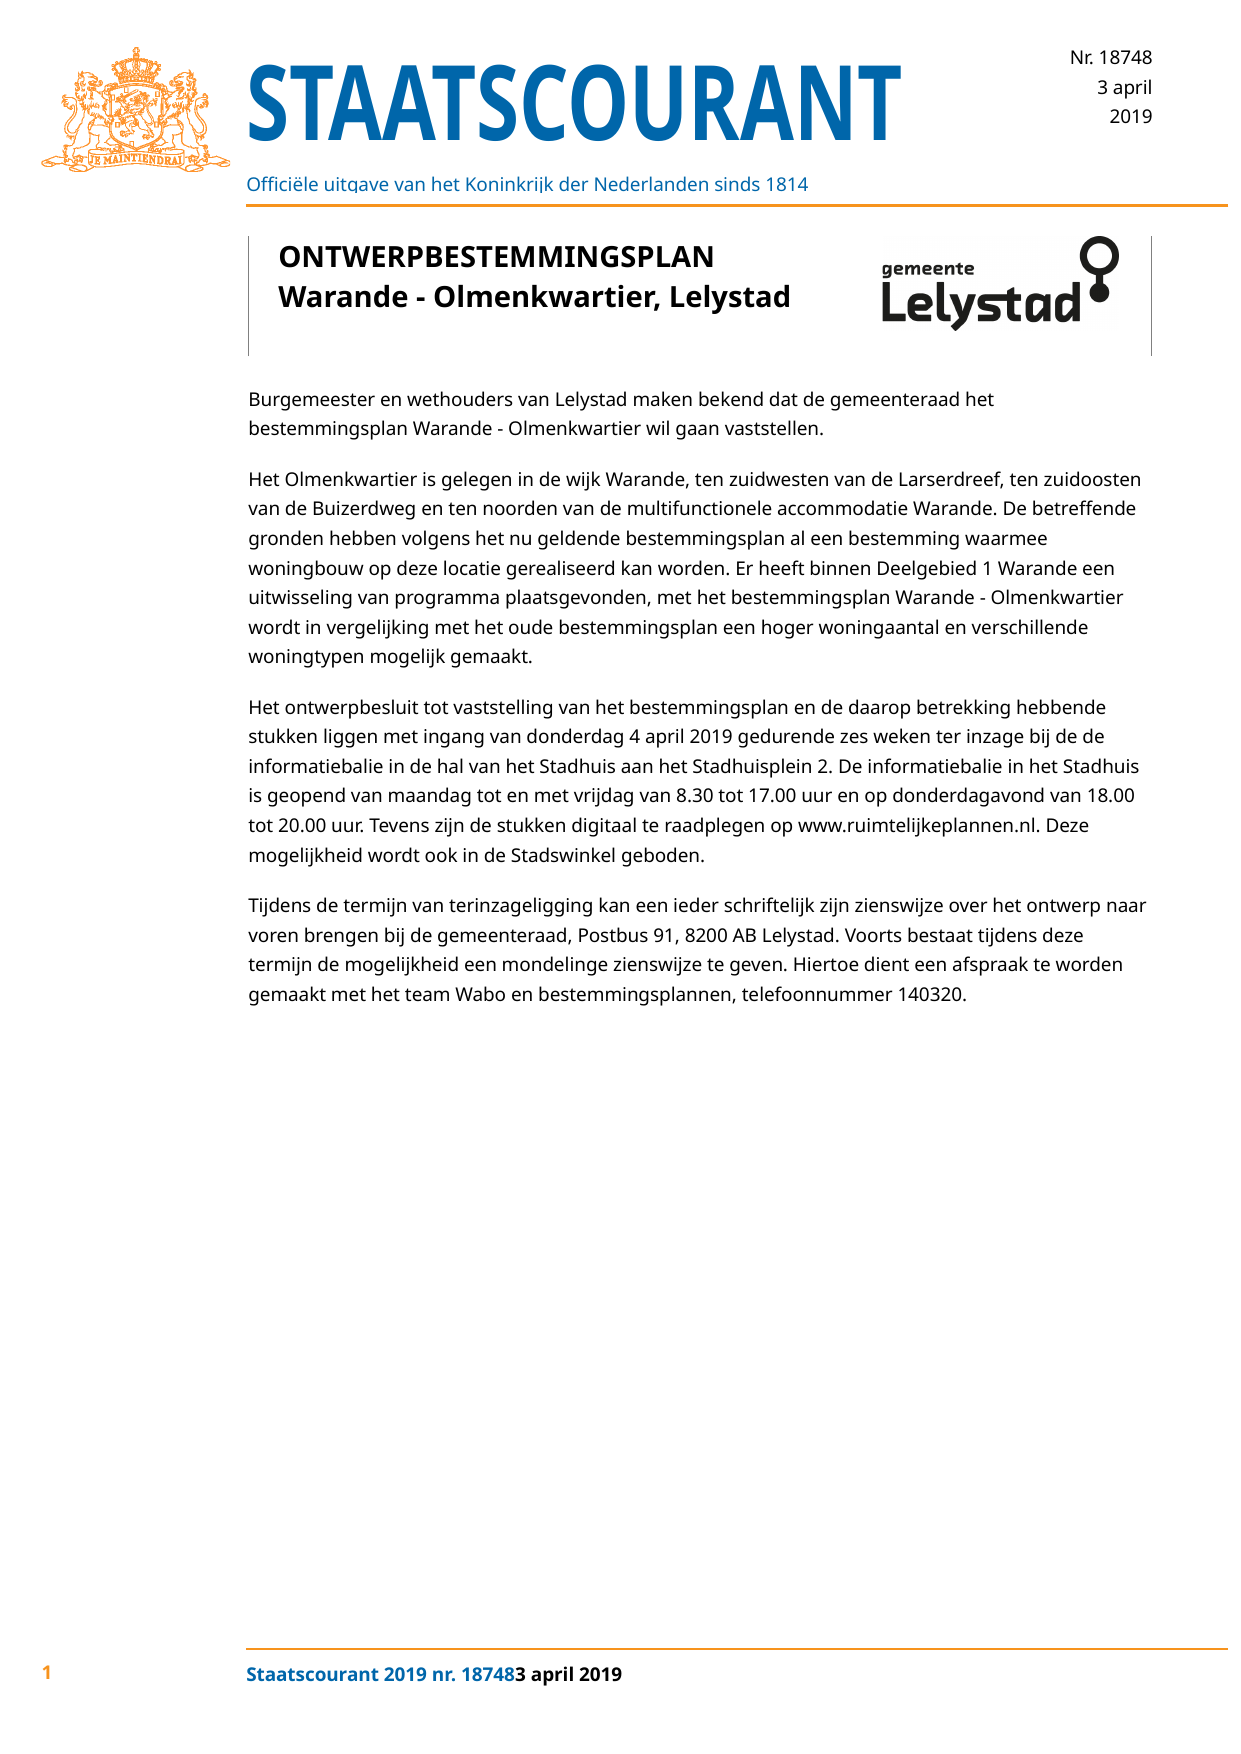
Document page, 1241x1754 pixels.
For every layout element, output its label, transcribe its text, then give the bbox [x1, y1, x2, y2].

picture [882, 236, 1119, 331]
text Het Olmenkwartier is gelegen in de wijk Warande, ten zuidwesten van de Larserdreef, ten zuidoosten van de Buizerdweg en ten noorden van de multifunctionele accommodatie Warande. De betreffende gronden hebben volgens het nu geldende bestemmingsplan al een bestemming waarmee woningbouw op deze locatie gerealiseerd kan worden. Er heeft binnen Deelgebied 1 Warande een uitwisseling van programma plaatsgevonden, met het bestemmingsplan Warande - Olmenkwartier wordt in vergelijking met het oude bestemmingsplan een hoger woningaantal en verschillende woningtypen mogelijk gemaakt. [248, 466, 1152, 669]
table_header ONTWERPBESTEMMINGSPLAN Warande - Olmenkwartier, Lelystad [249, 236, 850, 356]
text Het ontwerpbesluit tot vaststelling van het bestemmingsplan en de daarop betrekking hebbende stukken liggen met ingang van donderdag 4 april 2019 gedurende zes weken ter inzage bij de de informatiebalie in de hal van het Stadhuis aan het Stadhuisplein 2. De informatiebalie in het Stadhuis is geopend van maandag tot en met vrijdag van 8.30 tot 17.00 uur en op donderdagavond van 18.00 tot 20.00 uur. Tevens zijn de stukken digitaal te raadplegen op www.ruimtelijkeplannen.nl. Deze mogelijkheid wordt ook in de Stadswinkel geboden. [248, 694, 1152, 867]
table_header [850, 236, 1151, 356]
text Tijdens de termijn van terinzageligging kan een ieder schriftelijk zijn zienswijze over het ontwerp naar voren brengen bij de gemeenteraad, Postbus 91, 8200 AB Lelystad. Voorts bestaat tijdens deze termijn de mogelijkheid een mondelinge zienswijze te geven. Hiertoe dient een afspraak te worden gemaakt met het team Wabo en bestemmingsplannen, telefoonnummer 140320. [248, 892, 1152, 1007]
text Burgemeester en wethouders van Lelystad maken bekend dat de gemeenteraad het bestemmingsplan Warande - Olmenkwartier wil gaan vaststellen. [248, 386, 1152, 441]
picture [41, 47, 231, 172]
